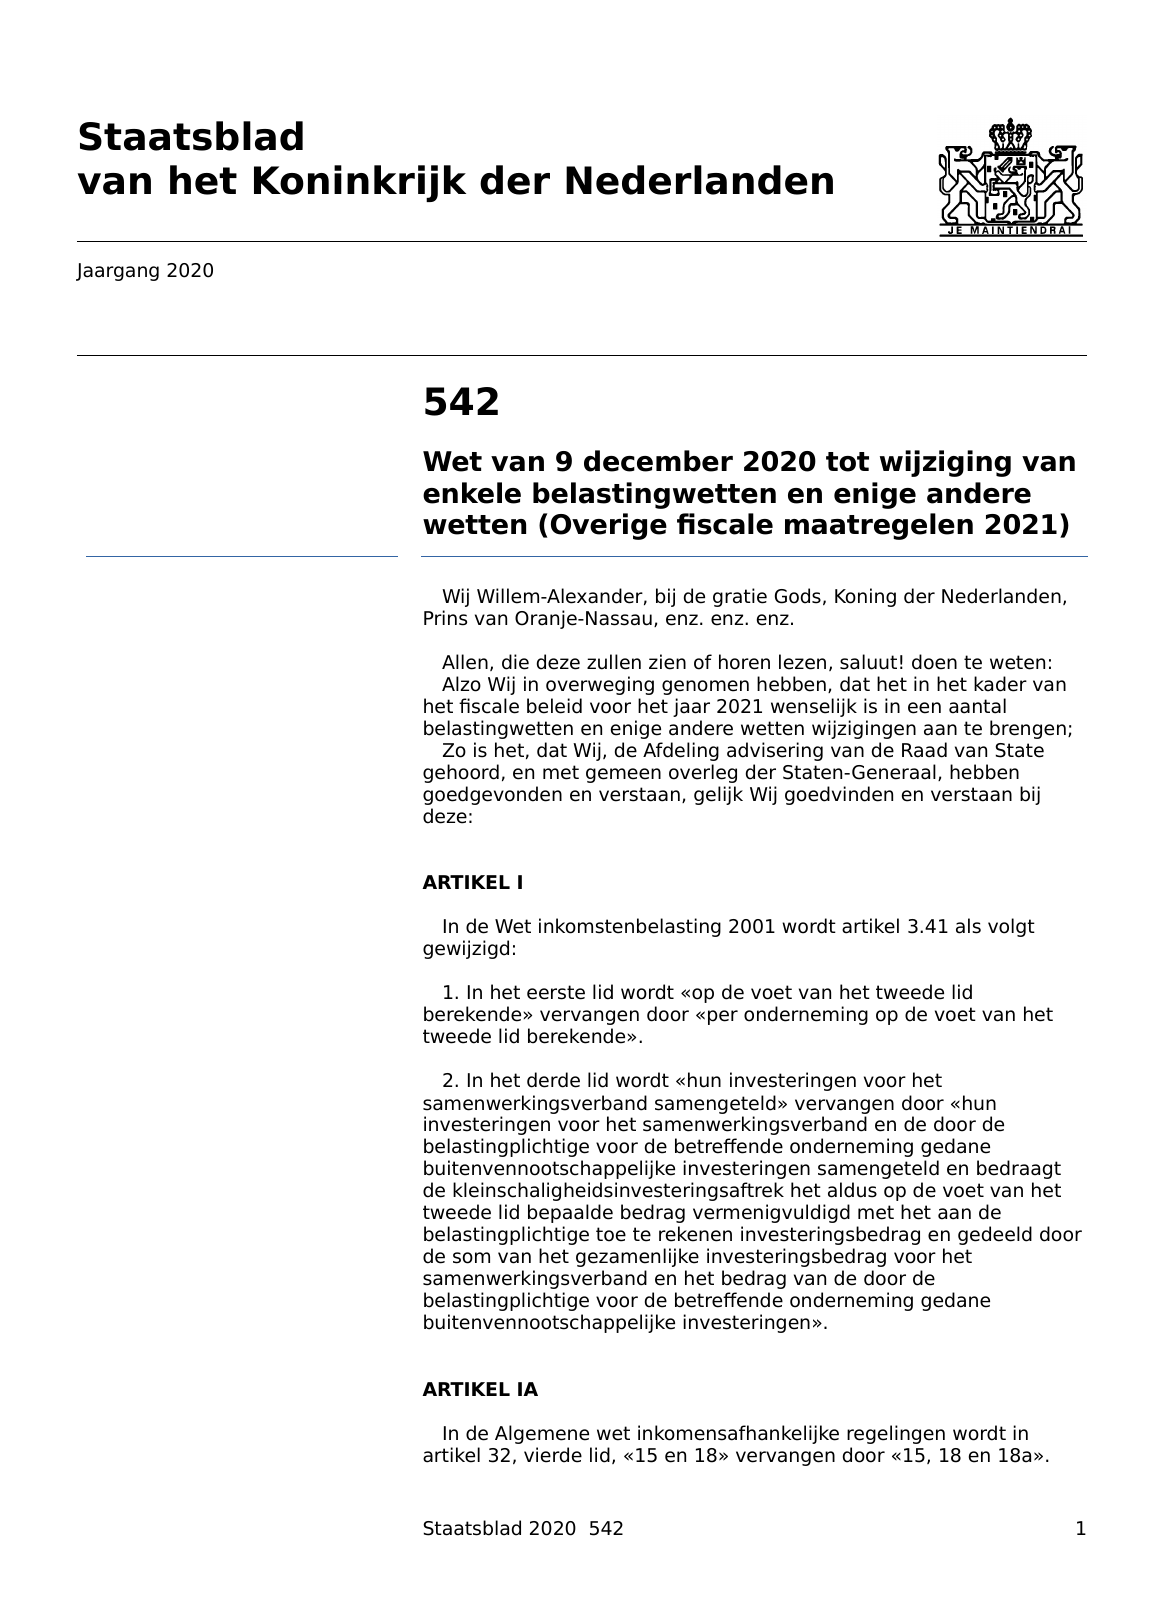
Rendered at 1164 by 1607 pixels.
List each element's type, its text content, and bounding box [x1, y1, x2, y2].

text In de Algemene wet inkomensafhankelijke regelingen wordt in artikel 32, vierde lid, «15 en 18» vervangen door «15, 18 en 18a». [422, 1423, 1087, 1467]
text Alzo Wij in overweging genomen hebben, dat het in het kader van het fiscale beleid voor het jaar 2021 wenselijk is in een aantal belastingwetten en enige andere wetten wijzigingen aan te brengen; [422, 674, 1087, 740]
picture [936, 115, 1087, 240]
table_cell Jaargang 2020 [77, 242, 1087, 355]
table_header [886, 100, 1087, 241]
subtitle 542 [422, 381, 1087, 424]
subtitle ARTIKEL IA [422, 1378, 1087, 1401]
text In de Wet inkomstenbelasting 2001 wordt artikel 3.41 als volgt gewijzigd: [422, 916, 1087, 960]
text Zo is het, dat Wij, de Afdeling advisering van de Raad van State gehoord, en met gemeen overleg der Staten-Generaal, hebben goedgevonden en verstaan, gelijk Wij goedvinden en verstaan bij deze: [422, 740, 1087, 828]
table_header Staatsblad van het Koninkrijk der Nederlanden [77, 100, 886, 241]
text Allen, die deze zullen zien of horen lezen, saluut! doen te weten: [422, 652, 1087, 674]
text 1. In het eerste lid wordt «op de voet van het tweede lid berekende» vervangen door «per onderneming op de voet van het tweede lid berekende». [422, 982, 1087, 1048]
text Wet van 9 december 2020 tot wijziging van enkele belastingwetten en enige andere wetten (Overige fiscale maatregelen 2021) [422, 447, 1087, 541]
text Wij Willem-Alexander, bij de gratie Gods, Koning der Nederlanden, Prins van Oranje-Nassau, enz. enz. enz. [422, 586, 1087, 629]
subtitle ARTIKEL I [422, 872, 1087, 894]
text 2. In het derde lid wordt «hun investeringen voor het samenwerkingsverband samengeteld» vervangen door «hun investeringen voor het samenwerkingsverband en de door de belastingplichtige voor de betreffende onderneming gedane buitenvennootschappelijke investeringen samengeteld en bedraagt de kleinschaligheidsinvesteringsaftrek het aldus op de voet van het tweede lid bepaalde bedrag vermenigvuldigd met het aan de belastingplichtige toe te rekenen investeringsbedrag en gedeeld door de som van het gezamenlijke investeringsbedrag voor het samenwerkingsverband en het bedrag van de door de belastingplichtige voor de betreffende onderneming gedane buitenvennootschappelijke investeringen». [422, 1070, 1087, 1334]
